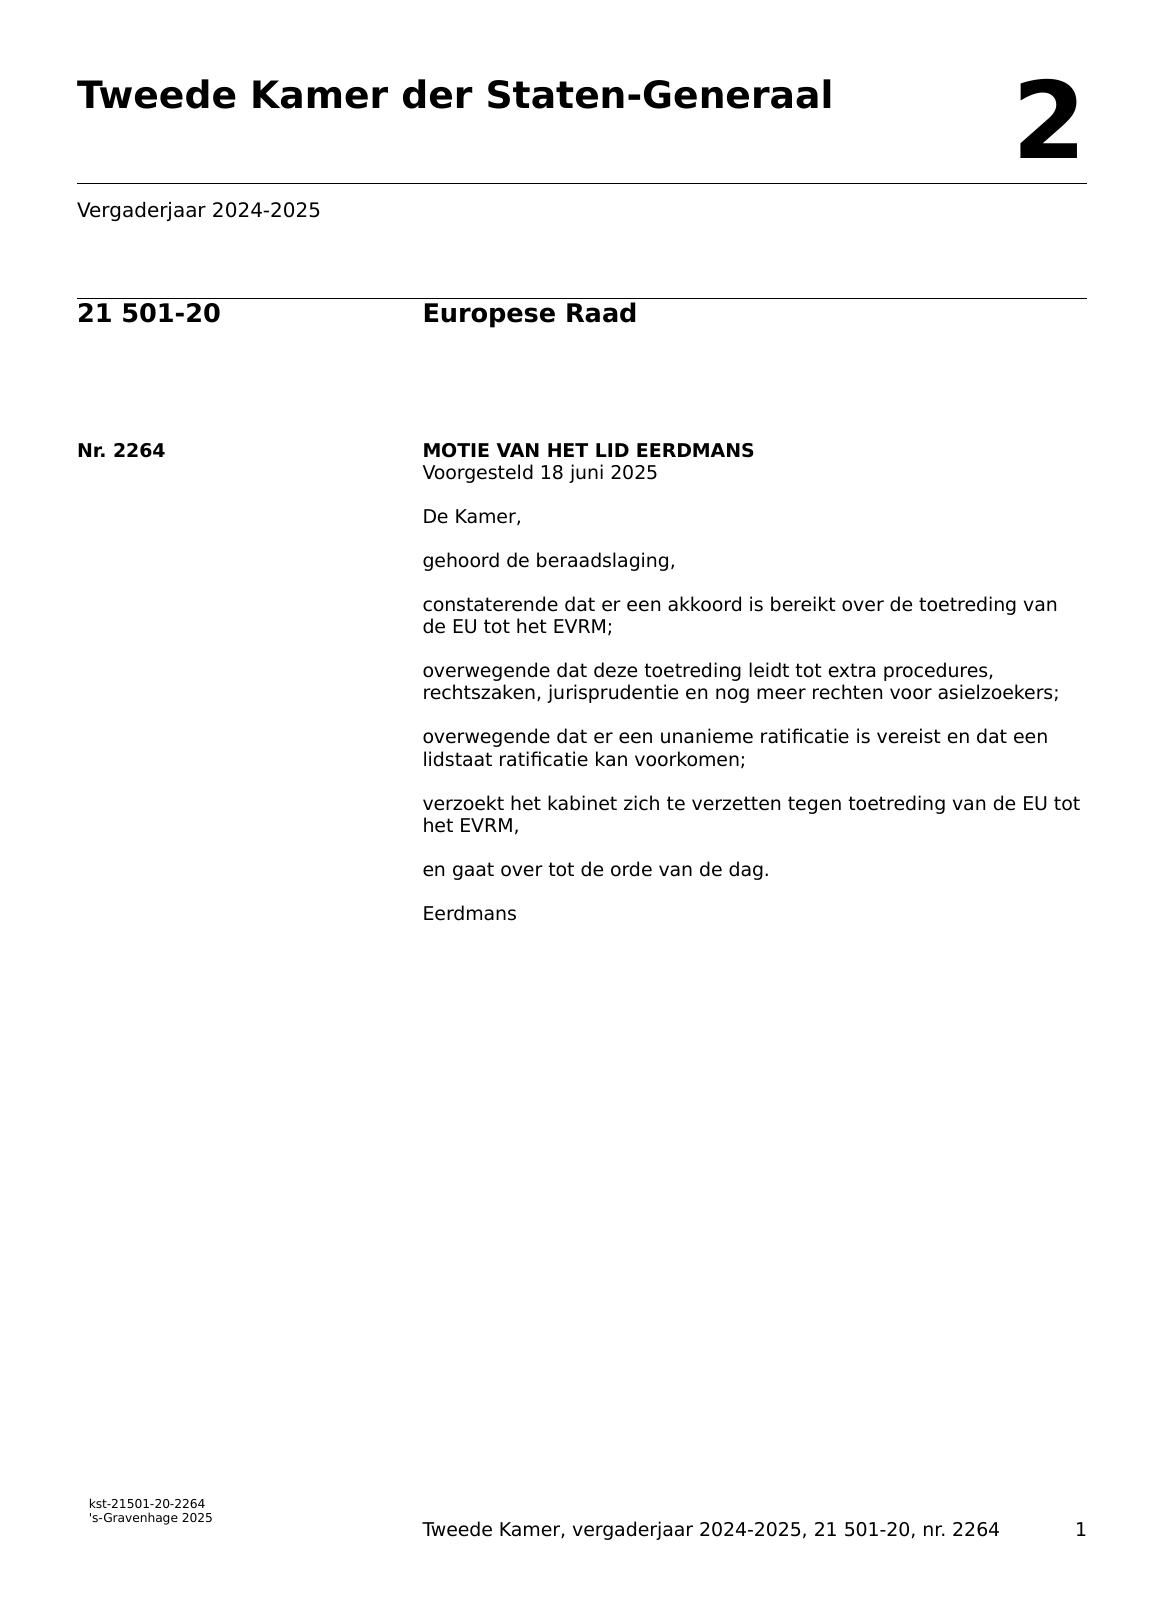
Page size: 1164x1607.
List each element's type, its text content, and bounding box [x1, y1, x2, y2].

text 's-Gravenhage 2025 [88, 1511, 323, 1525]
subtitle 21 501-20 Europese Raad [77, 299, 1087, 329]
table_header 2 [886, 59, 1087, 183]
table_cell Vergaderjaar 2024-2025 [77, 184, 1087, 298]
text en gaat over tot de orde van de dag. [422, 859, 1087, 881]
text overwegende dat deze toetreding leidt tot extra procedures, rechtszaken, jurisprudentie en nog meer rechten voor asielzoekers; [422, 660, 1087, 704]
table_header Tweede Kamer der Staten-Generaal [77, 59, 886, 183]
text Voorgesteld 18 juni 2025 [422, 462, 1087, 484]
text gehoord de beraadslaging, [422, 550, 1087, 572]
text verzoekt het kabinet zich te verzetten tegen toetreding van de EU tot het EVRM, [422, 793, 1087, 837]
text overwegende dat er een unanieme ratificatie is vereist en dat een lidstaat ratificatie kan voorkomen; [422, 726, 1087, 770]
text Eerdmans [422, 903, 1087, 925]
subtitle Nr. 2264 MOTIE VAN HET LID EERDMANS [77, 440, 1087, 462]
text kst-21501-20-2264 [88, 1497, 323, 1511]
text constaterende dat er een akkoord is bereikt over de toetreding van de EU tot het EVRM; [422, 594, 1087, 638]
text De Kamer, [422, 506, 1087, 528]
